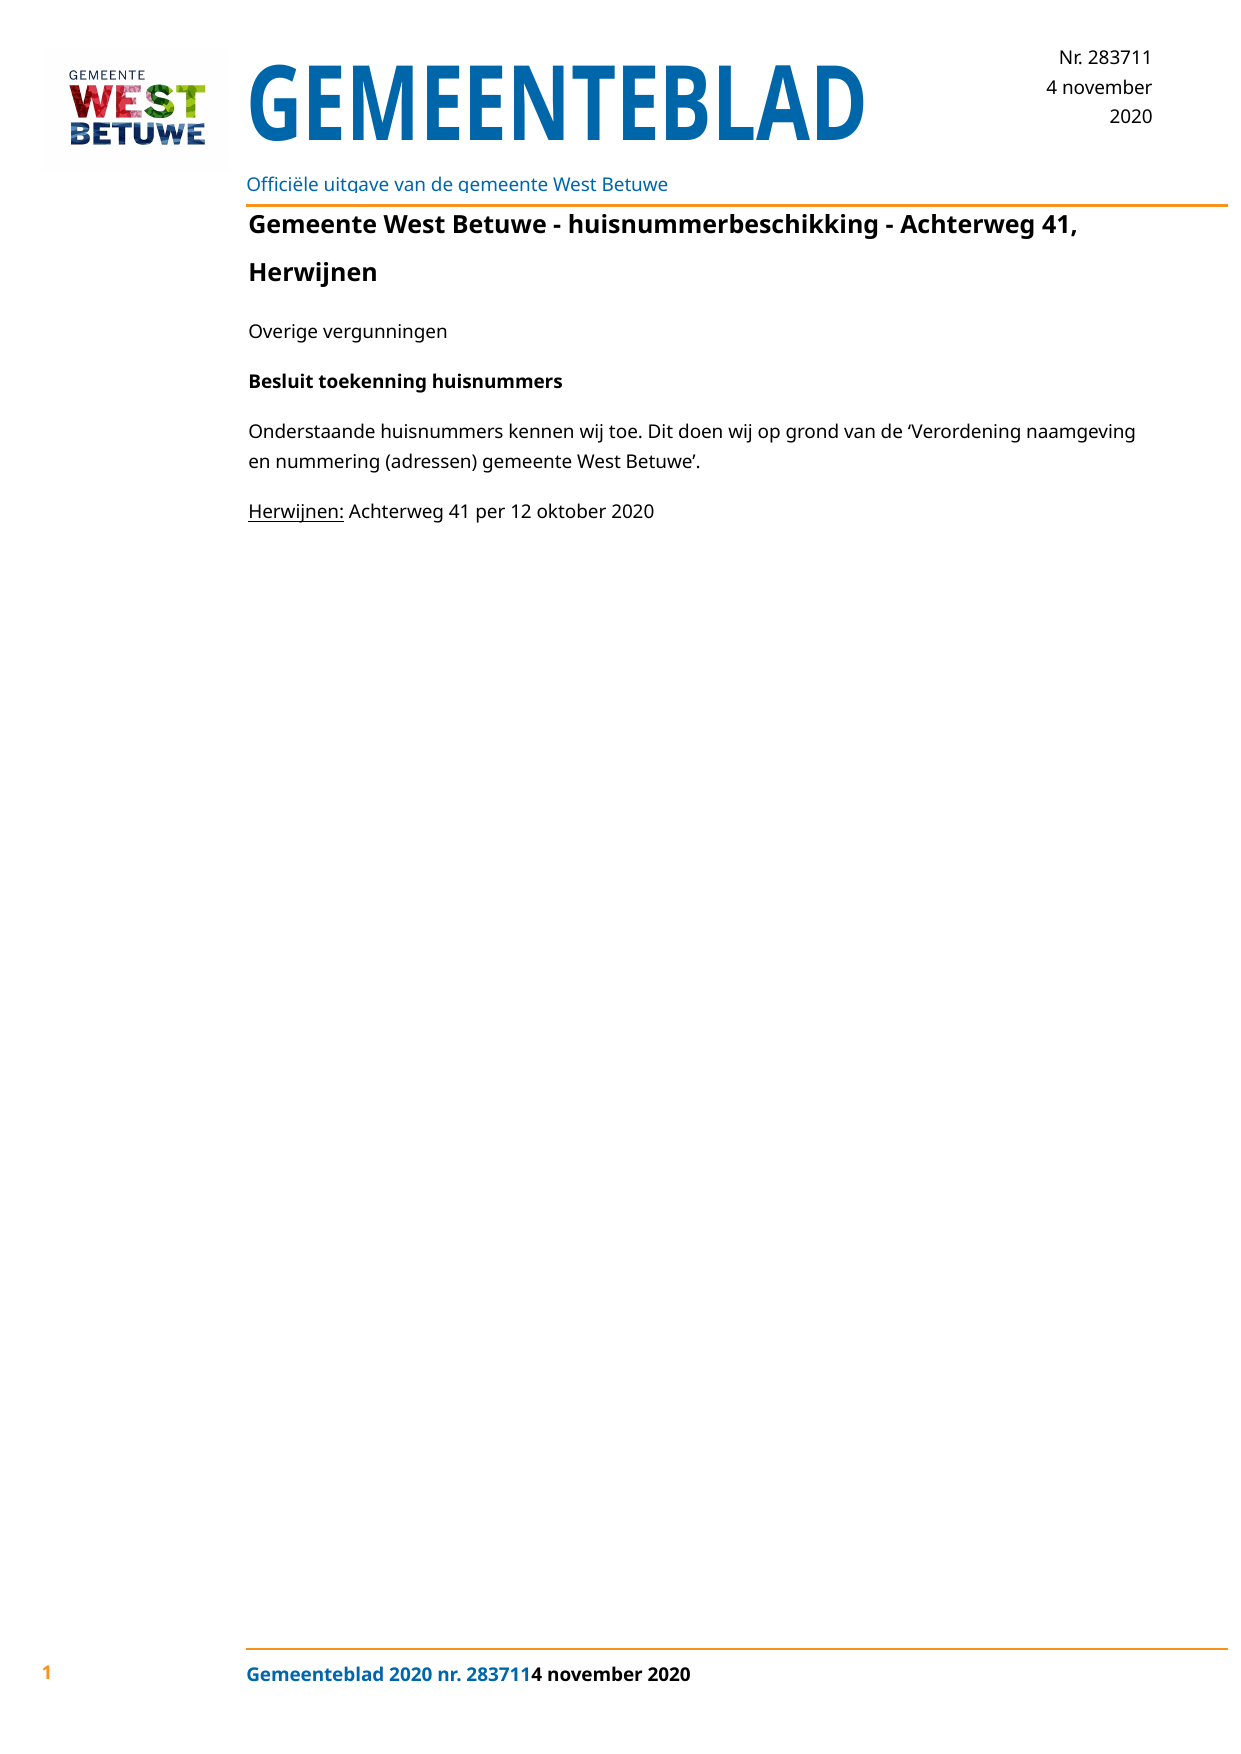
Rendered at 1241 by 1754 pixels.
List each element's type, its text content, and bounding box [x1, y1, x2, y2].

text Besluit toekenning huisnummers [248, 368, 1152, 394]
text Onderstaande huisnummers kennen wij toe. Dit doen wij op grond van de ‘Verordening naamgeving en nummering (adressen) gemeente West Betuwe’. [248, 419, 1152, 474]
text Herwijnen: Achterweg 41 per 12 oktober 2020 [248, 499, 1152, 524]
text Overige vergunningen [248, 318, 1152, 344]
picture [41, 47, 231, 172]
text Gemeente West Betuwe - huisnummerbeschikking - Achterweg 41, Herwijnen [248, 207, 1152, 288]
